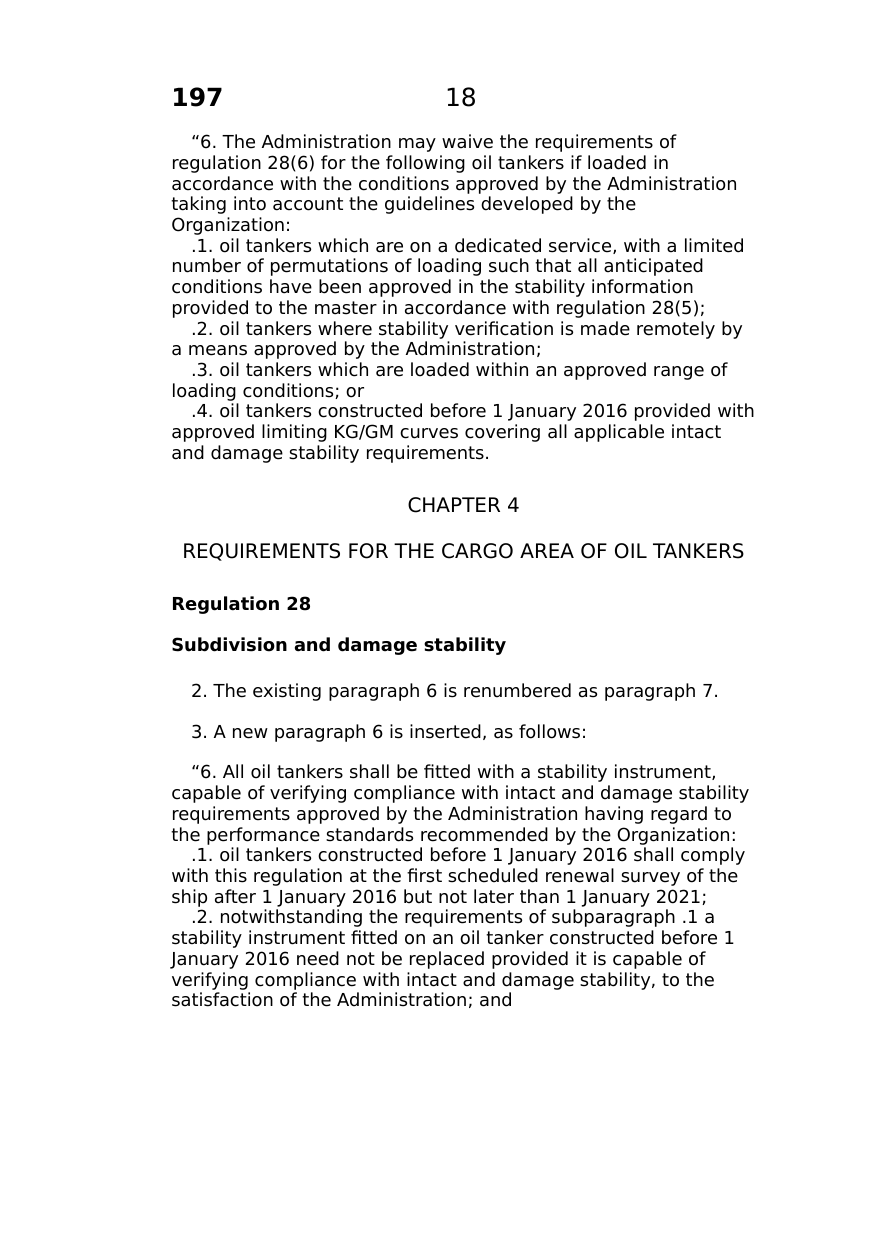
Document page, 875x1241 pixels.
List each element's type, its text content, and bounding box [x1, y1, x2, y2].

text 3. A new paragraph 6 is inserted, as follows: [171, 721, 756, 742]
text 2. The existing paragraph 6 is renumbered as paragraph 7. [171, 681, 756, 701]
subtitle Regulation 28 Subdivision and damage stability [171, 593, 756, 656]
text .1. oil tankers which are on a dedicated service, with a limited number of permutations of loading such that all anticipated conditions have been approved in the stability information provided to the master in accordance with regulation 28(5); [171, 236, 756, 318]
text .4. oil tankers constructed before 1 January 2016 provided with approved limiting KG/GM curves covering all applicable intact and damage stability requirements. [171, 401, 756, 463]
text “6. All oil tankers shall be fitted with a stability instrument, capable of verifying compliance with intact and damage stability requirements approved by the Administration having regard to the performance standards recommended by the Organization: [171, 762, 756, 845]
text “6. The Administration may waive the requirements of regulation 28(6) for the following oil tankers if loaded in accordance with the conditions approved by the Administration taking into account the guidelines developed by the Organization: [171, 132, 756, 236]
text .2. oil tankers where stability verification is made remotely by a means approved by the Administration; [171, 318, 756, 360]
subtitle CHAPTER 4 REQUIREMENTS FOR THE CARGO AREA OF OIL TANKERS [171, 493, 756, 563]
text .3. oil tankers which are loaded within an approved range of loading conditions; or [171, 360, 756, 401]
text .2. notwithstanding the requirements of subparagraph .1 a stability instrument fitted on an oil tanker constructed before 1 January 2016 need not be replaced provided it is capable of verifying compliance with intact and damage stability, to the satisfaction of the Administration; and [171, 907, 756, 1011]
text .1. oil tankers constructed before 1 January 2016 shall comply with this regulation at the first scheduled renewal survey of the ship after 1 January 2016 but not later than 1 January 2021; [171, 845, 756, 907]
